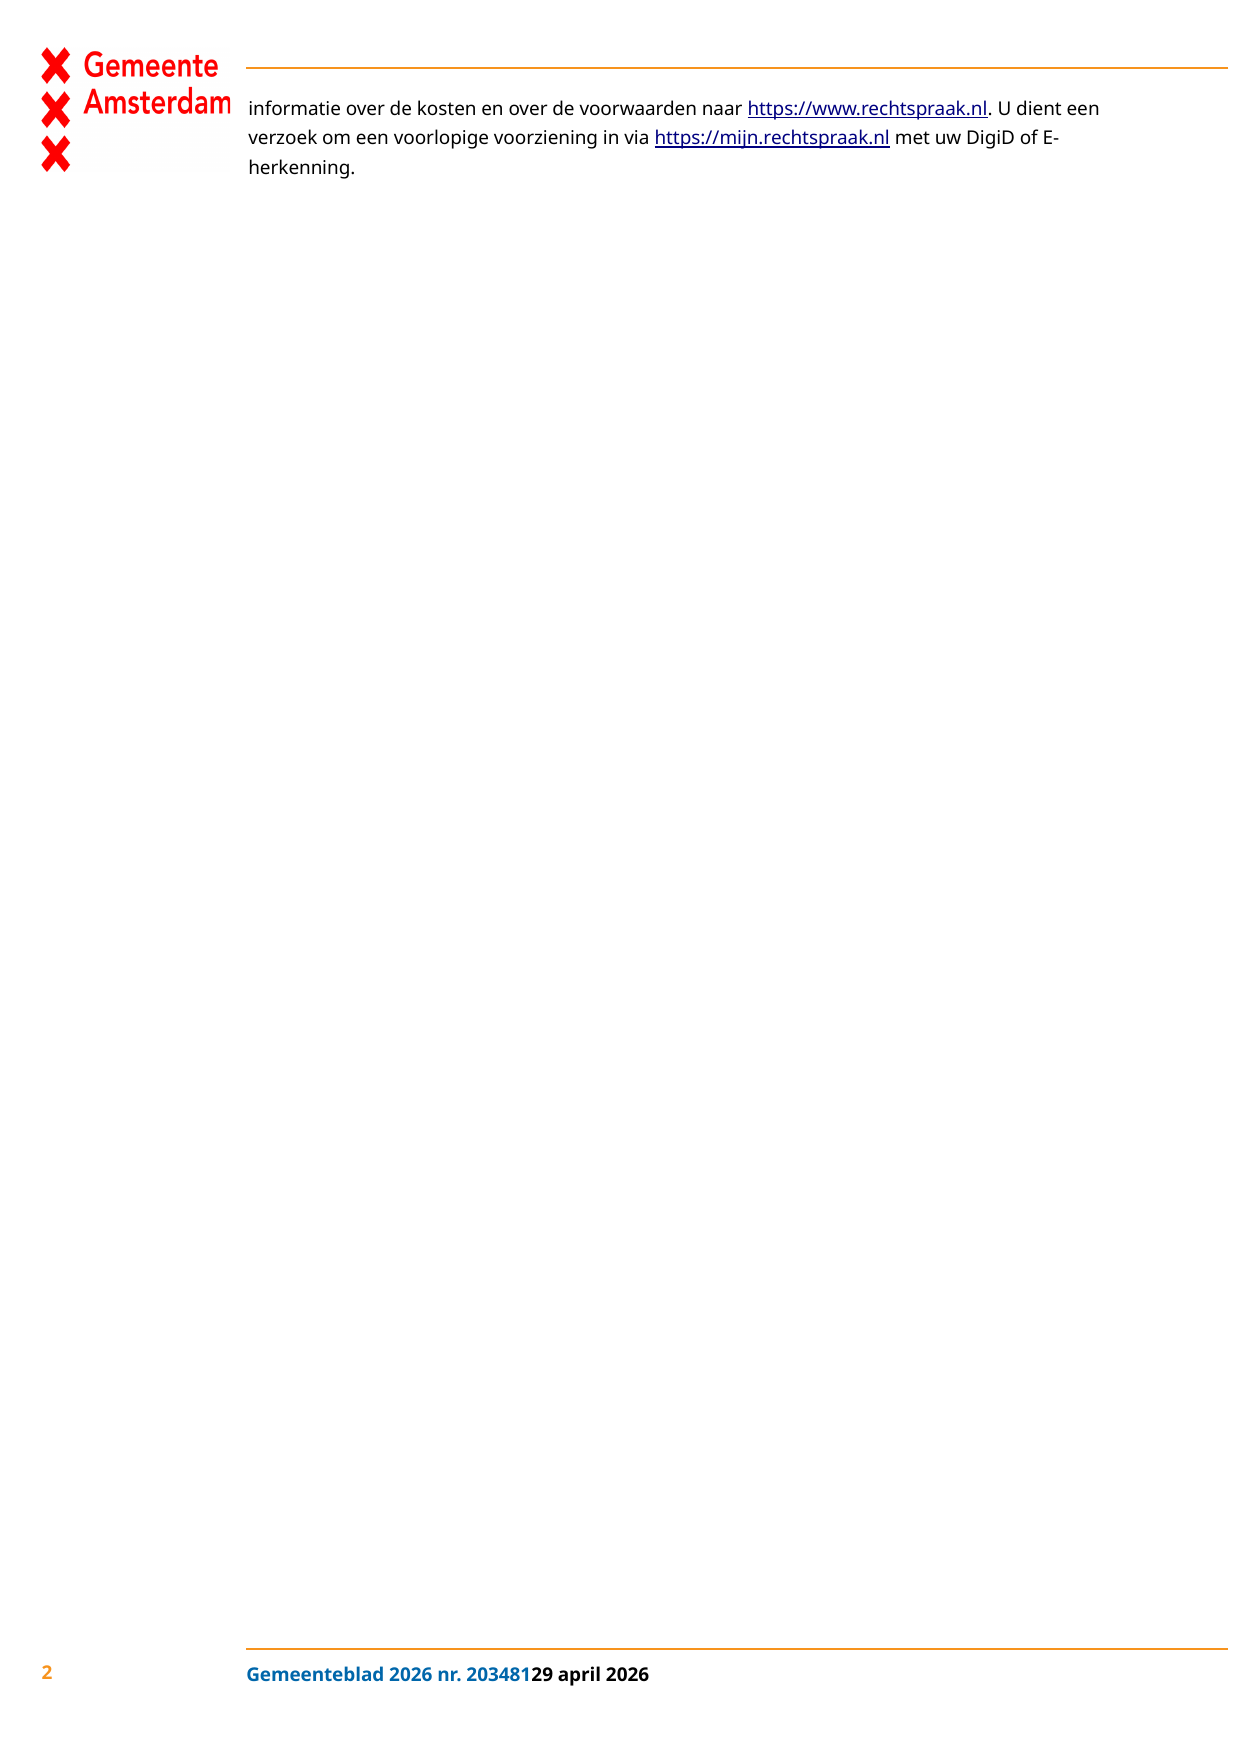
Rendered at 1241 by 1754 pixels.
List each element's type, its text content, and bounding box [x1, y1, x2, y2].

picture [41, 47, 231, 172]
text informatie over de kosten en over de voorwaarden naar https://www.rechtspraak.nl. U dient een verzoek om een voorlopige voorziening in via https://mijn.rechtspraak.nl met uw DigiD of E-herkenning. [248, 95, 1152, 180]
